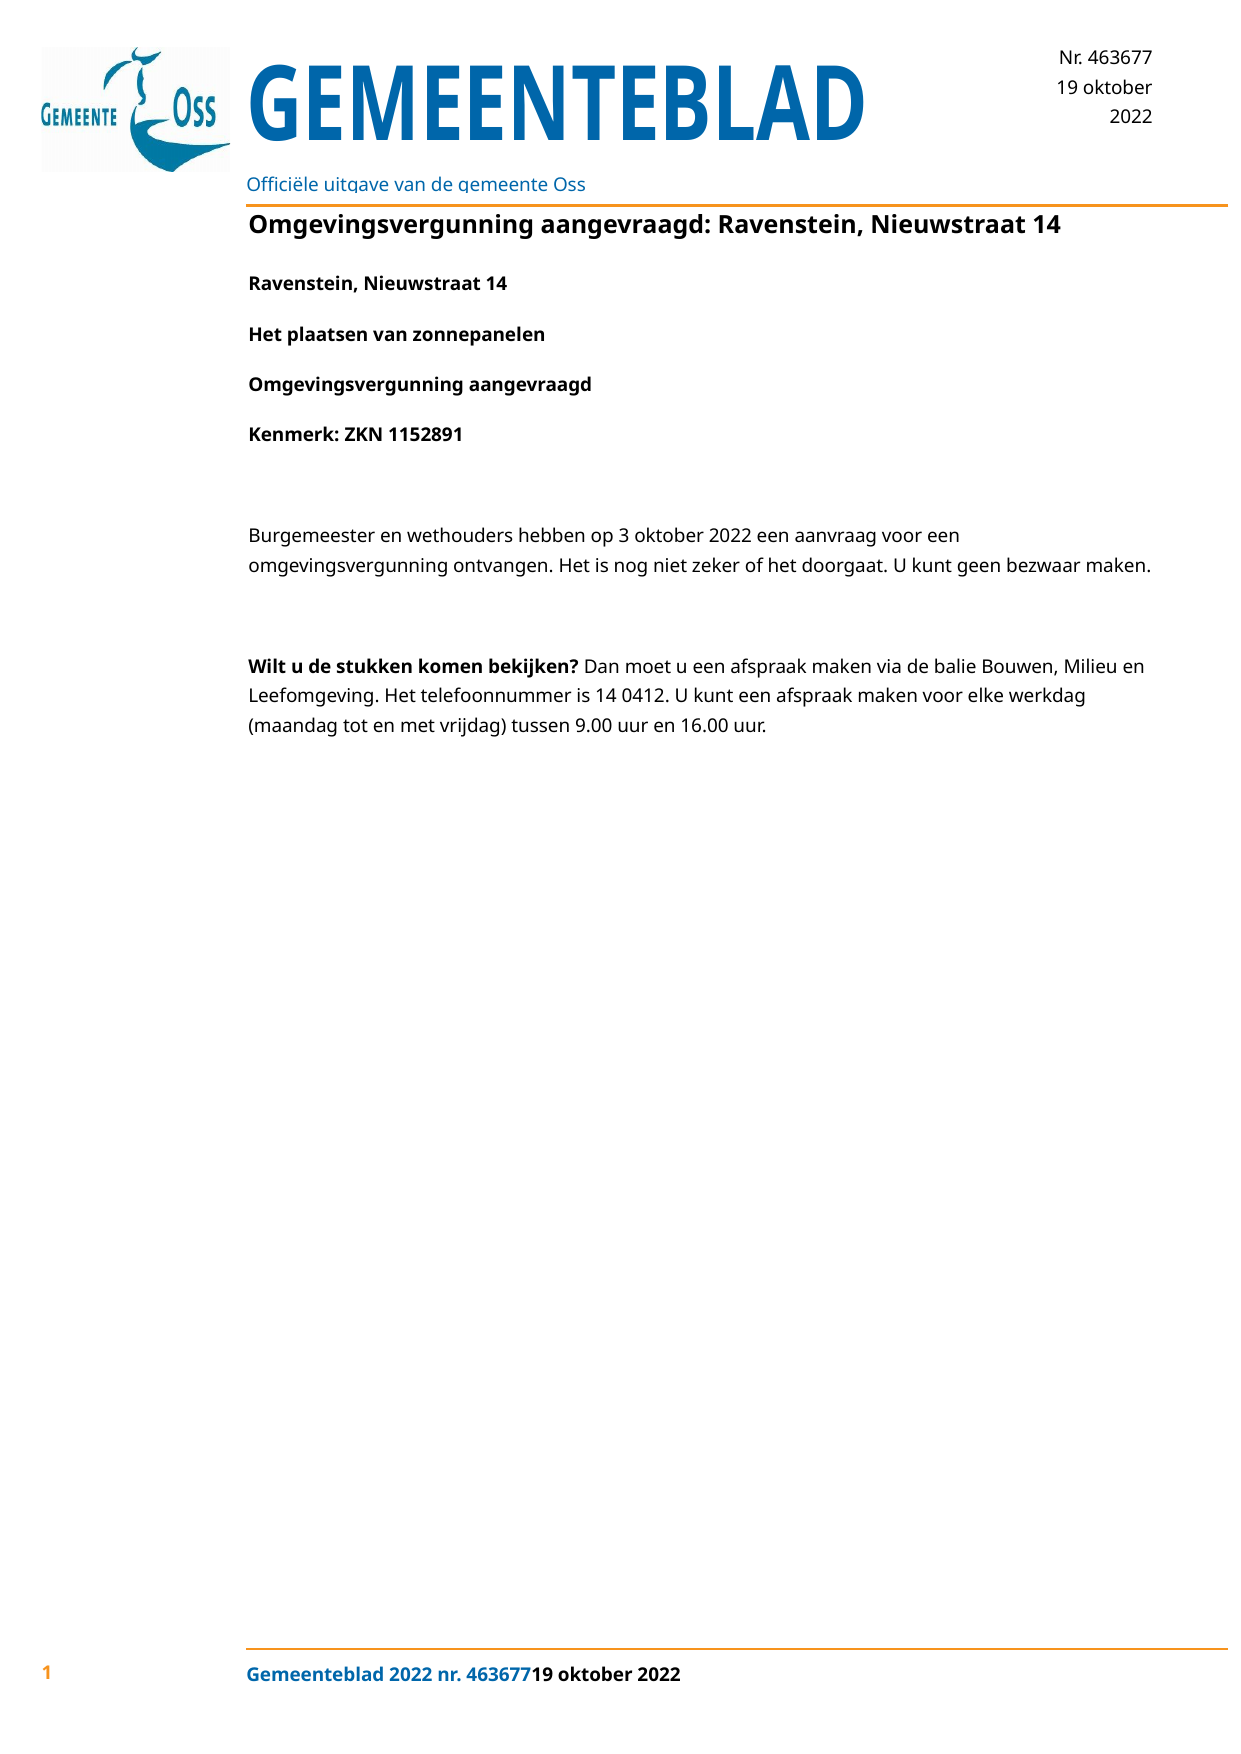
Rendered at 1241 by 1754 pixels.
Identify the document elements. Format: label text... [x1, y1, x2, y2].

text Omgevingsvergunning aangevraagd [248, 371, 1152, 397]
text Ravenstein, Nieuwstraat 14 [248, 270, 1152, 296]
text Burgemeester en wethouders hebben op 3 oktober 2022 een aanvraag voor een omgevingsvergunning ontvangen. Het is nog niet zeker of het doorgaat. U kunt geen bezwaar maken. [248, 522, 1152, 578]
text Het plaatsen van zonnepanelen [248, 321, 1152, 346]
text Omgevingsvergunning aangevraagd: Ravenstein, Nieuwstraat 14 [248, 207, 1152, 241]
picture [41, 47, 231, 172]
text Kenmerk: ZKN 1152891 [248, 422, 1152, 447]
text Wilt u de stukken komen bekijken? Dan moet u een afspraak maken via de balie Bouwen, Milieu en Leefomgeving. Het telefoonnummer is 14 0412. U kunt een afspraak maken voor elke werkdag (maandag tot en met vrijdag) tussen 9.00 uur en 16.00 uur. [248, 653, 1152, 738]
